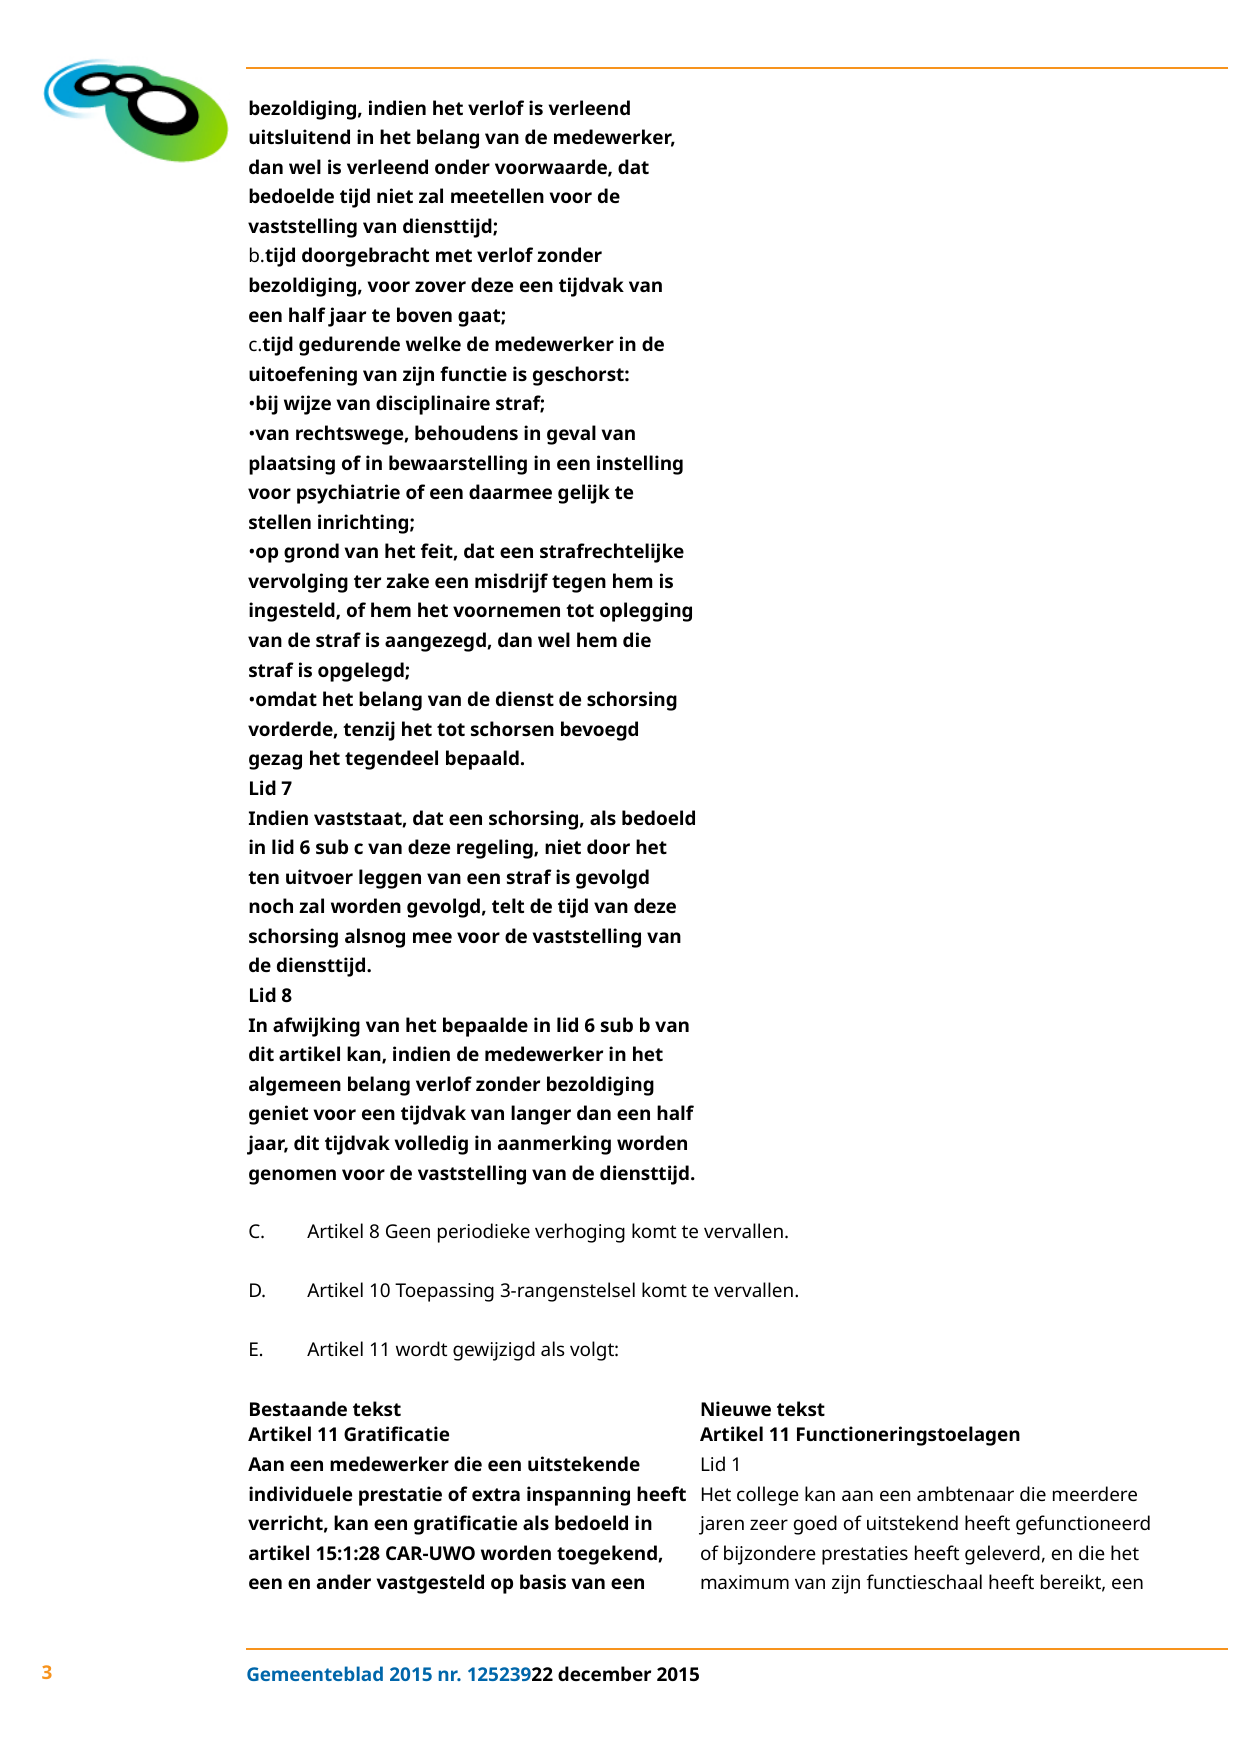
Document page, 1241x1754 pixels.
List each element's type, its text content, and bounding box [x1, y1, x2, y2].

list Artikel 8 Geen periodieke verhoging komt te vervallen. [248, 1218, 1152, 1244]
list Artikel 10 Toepassing 3-rangenstelsel komt te vervallen. [248, 1277, 1152, 1303]
table_header Nieuwe tekst [700, 1396, 1152, 1422]
table_cell Artikel 11 Functioneringstoelagen Lid 1 Het college kan aan een ambtenaar die meerdere jaren zeer goed of uitstekend heeft gefunctioneerd of bijzondere prestaties heeft geleverd, en die het maximum van zijn functieschaal heeft bereikt, een [700, 1422, 1152, 1595]
table_cell Artikel 11 Gratificatie Aan een medewerker die een uitstekende individuele prestatie of extra inspanning heeft verricht, kan een gratificatie als bedoeld in artikel 15:1:28 CAR-UWO worden toegekend, een en ander vastgesteld op basis van een [248, 1422, 700, 1595]
list Artikel 11 wordt gewijzigd als volgt: [248, 1337, 1152, 1362]
table_cell bezoldiging, indien het verlof is verleend uitsluitend in het belang van de medewerker, dan wel is verleend onder voorwaarde, dat bedoelde tijd niet zal meetellen voor de vaststelling van diensttijd; b.tijd doorgebracht met verlof zonder bezoldiging, voor zover deze een tijdvak van een half jaar te boven gaat; c.tijd gedurende welke de medewerker in de uitoefening van zijn functie is geschorst: •bij wijze van disciplinaire straf; •van rechtswege, behoudens in geval van plaatsing of in bewaarstelling in een instelling voor psychiatrie of een daarmee gelijk te stellen inrichting; •op grond van het feit, dat een strafrechtelijke vervolging ter zake een misdrijf tegen hem is ingesteld, of hem het voornemen tot oplegging van de straf is aangezegd, dan wel hem die straf is opgelegd; •omdat het belang van de dienst de schorsing vorderde, tenzij het tot schorsen bevoegd gezag het tegendeel bepaald. Lid 7 Indien vaststaat, dat een schorsing, als bedoeld in lid 6 sub c van deze regeling, niet door het ten uitvoer leggen van een straf is gevolgd noch zal worden gevolgd, telt de tijd van deze schorsing alsnog mee voor de vaststelling van de diensttijd. Lid 8 In afwijking van het bepaalde in lid 6 sub b van dit artikel kan, indien de medewerker in het algemeen belang verlof zonder bezoldiging geniet voor een tijdvak van langer dan een half jaar, dit tijdvak volledig in aanmerking worden genomen voor de vaststelling van de diensttijd. [248, 95, 700, 1186]
table_header Bestaande tekst [248, 1396, 700, 1422]
picture [41, 47, 231, 172]
table_cell [700, 95, 1152, 1186]
